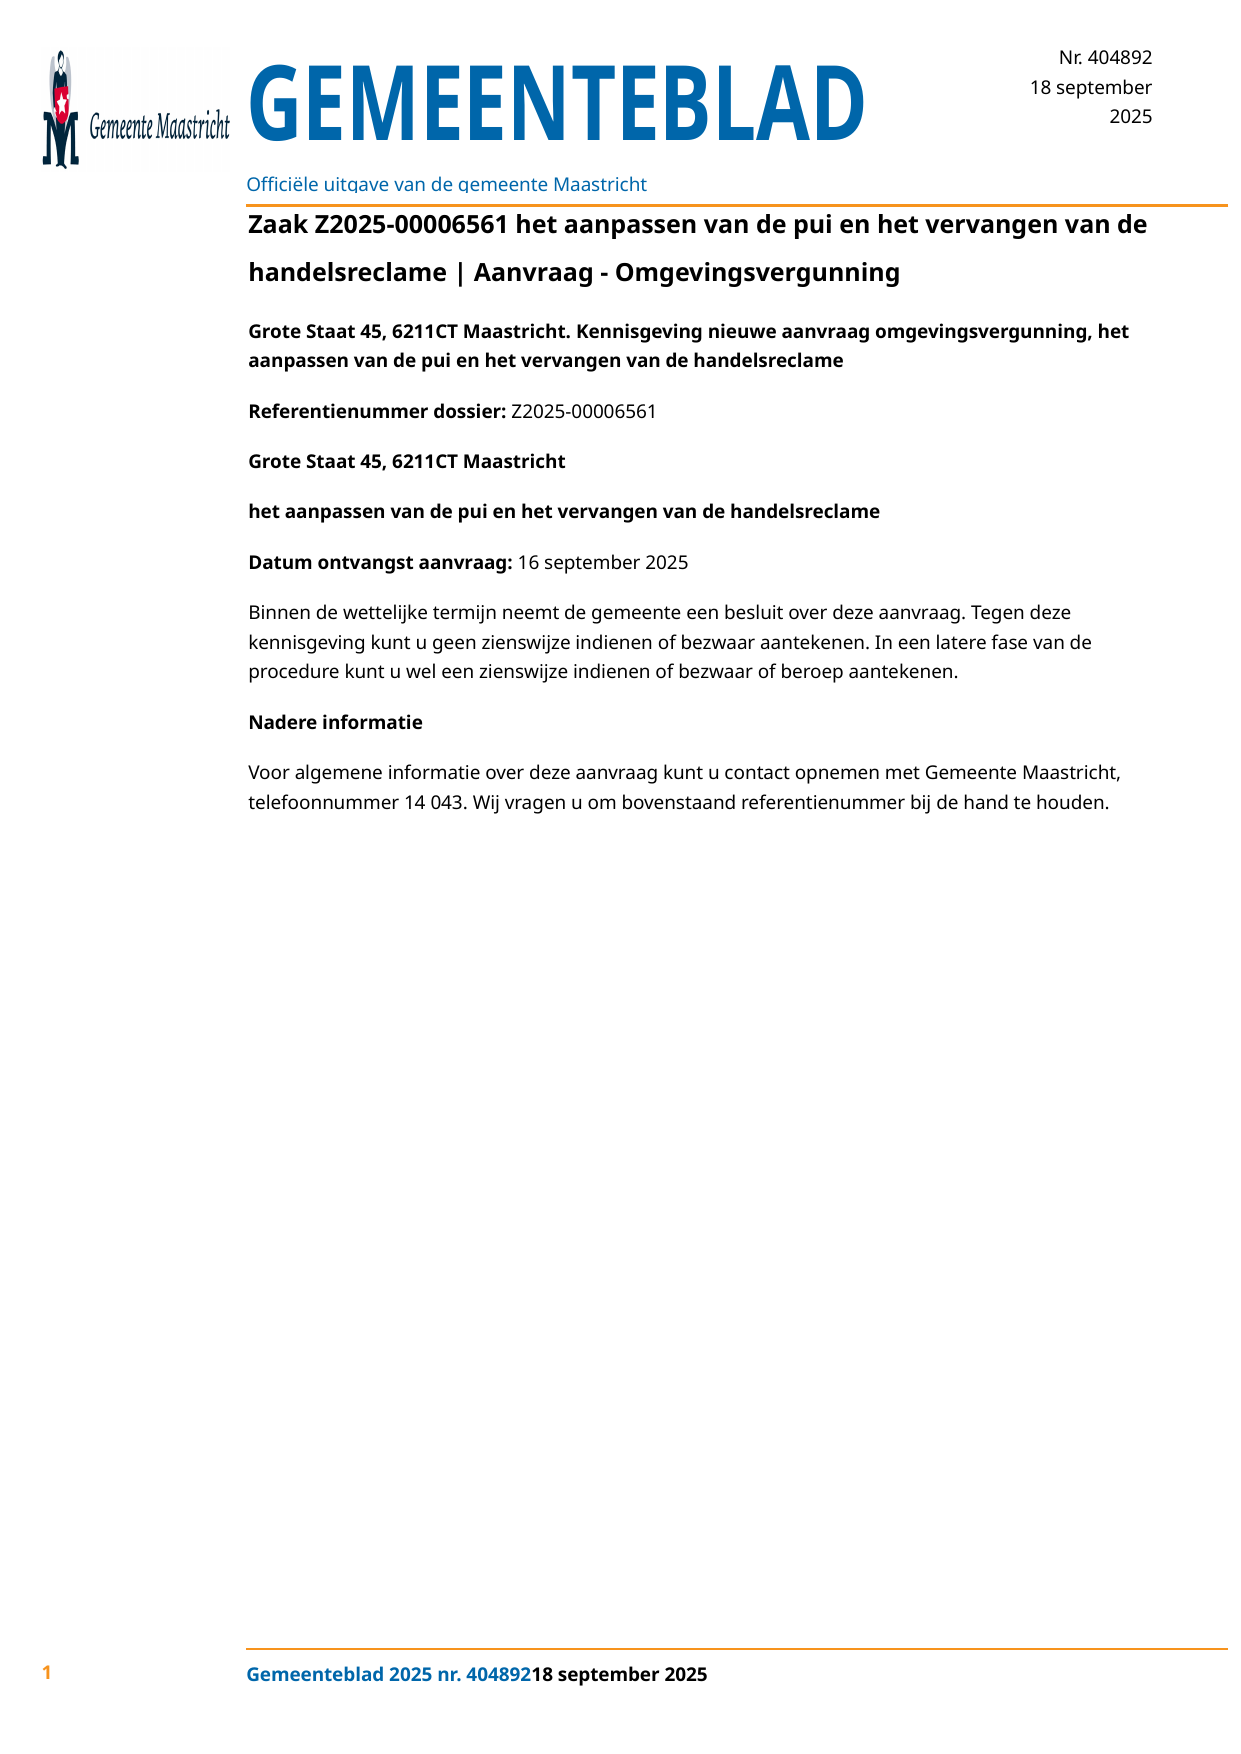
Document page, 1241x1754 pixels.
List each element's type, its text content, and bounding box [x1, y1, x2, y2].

text Voor algemene informatie over deze aanvraag kunt u contact opnemen met Gemeente Maastricht, telefoonnummer 14 043. Wij vragen u om bovenstaand referentienummer bij de hand te houden. [248, 759, 1152, 815]
text Datum ontvangst aanvraag: 16 september 2025 [248, 549, 1152, 575]
text het aanpassen van de pui en het vervangen van de handelsreclame [248, 499, 1152, 524]
text Referentienummer dossier: Z2025-00006561 [248, 398, 1152, 424]
text Grote Staat 45, 6211CT Maastricht. Kennisgeving nieuwe aanvraag omgevingsvergunning, het aanpassen van de pui en het vervangen van de handelsreclame [248, 318, 1152, 373]
text Binnen de wettelijke termijn neemt de gemeente een besluit over deze aanvraag. Tegen deze kennisgeving kunt u geen zienswijze indienen of bezwaar aantekenen. In een latere fase van de procedure kunt u wel een zienswijze indienen of bezwaar of beroep aantekenen. [248, 599, 1152, 684]
text Nadere informatie [248, 709, 1152, 735]
text Grote Staat 45, 6211CT Maastricht [248, 448, 1152, 474]
text Zaak Z2025-00006561 het aanpassen van de pui en het vervangen van de handelsreclame | Aanvraag - Omgevingsvergunning [248, 207, 1152, 288]
picture [41, 47, 231, 172]
